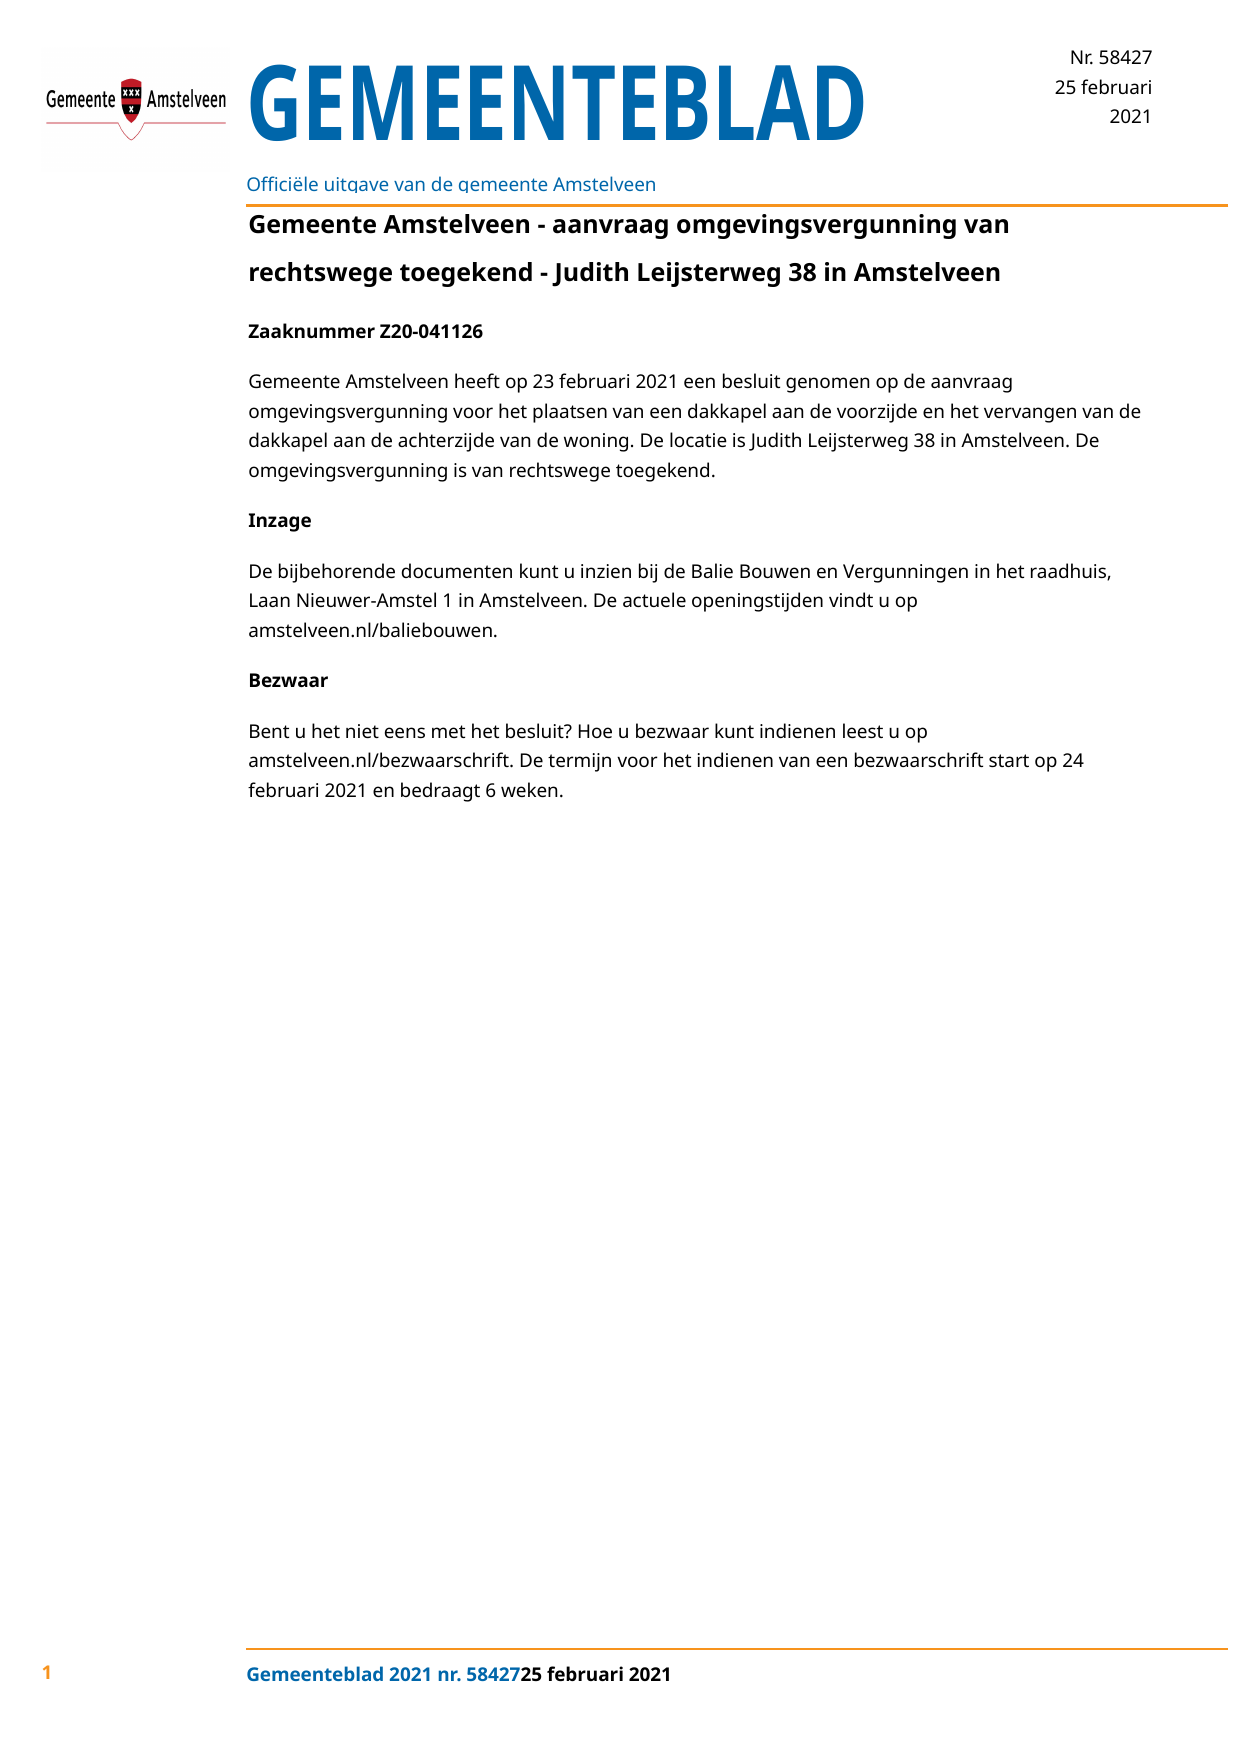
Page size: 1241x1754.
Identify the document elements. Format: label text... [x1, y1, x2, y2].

text Zaaknummer Z20-041126 [248, 318, 1152, 344]
text Gemeente Amstelveen - aanvraag omgevingsvergunning van rechtswege toegekend - Judith Leijsterweg 38 in Amstelveen [248, 207, 1152, 288]
picture [41, 47, 231, 172]
text Gemeente Amstelveen heeft op 23 februari 2021 een besluit genomen op de aanvraag omgevingsvergunning voor het plaatsen van een dakkapel aan de voorzijde en het vervangen van de dakkapel aan de achterzijde van de woning. De locatie is Judith Leijsterweg 38 in Amstelveen. De omgevingsvergunning is van rechtswege toegekend. [248, 368, 1152, 483]
text Bent u het niet eens met het besluit? Hoe u bezwaar kunt indienen leest u op amstelveen.nl/bezwaarschrift. De termijn voor het indienen van een bezwaarschrift start op 24 februari 2021 en bedraagt 6 weken. [248, 718, 1152, 803]
text Inzage [248, 507, 1152, 533]
text Bezwaar [248, 667, 1152, 693]
text De bijbehorende documenten kunt u inzien bij de Balie Bouwen en Vergunningen in het raadhuis, Laan Nieuwer-Amstel 1 in Amstelveen. De actuele openingstijden vindt u op amstelveen.nl/baliebouwen. [248, 558, 1152, 643]
